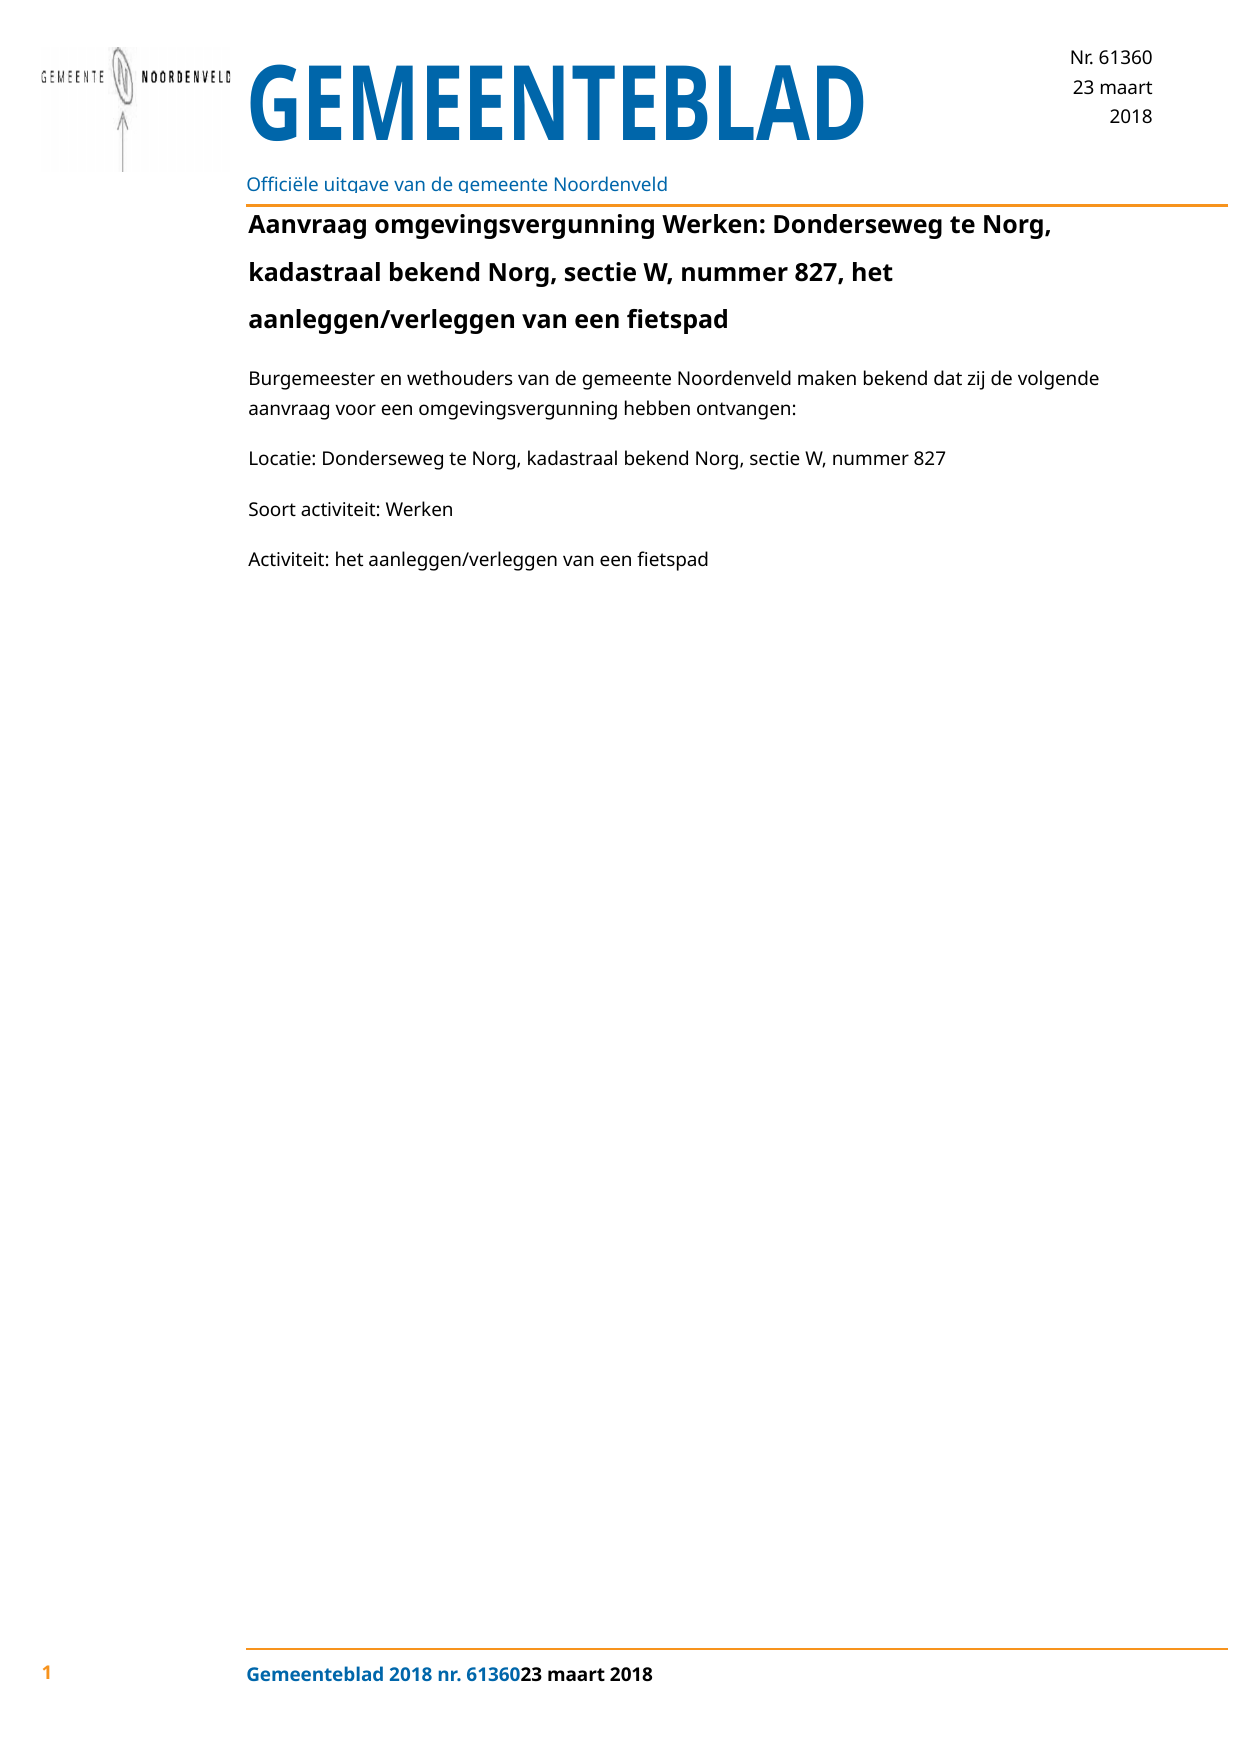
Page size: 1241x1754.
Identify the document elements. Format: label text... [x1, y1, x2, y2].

text Locatie: Donderseweg te Norg, kadastraal bekend Norg, sectie W, nummer 827 [248, 446, 1152, 471]
text Aanvraag omgevingsvergunning Werken: Donderseweg te Norg, kadastraal bekend Norg, sectie W, nummer 827, het aanleggen/verleggen van een fietspad [248, 207, 1152, 336]
picture [41, 47, 231, 172]
text Soort activiteit: Werken [248, 496, 1152, 522]
text Burgemeester en wethouders van de gemeente Noordenveld maken bekend dat zij de volgende aanvraag voor een omgevingsvergunning hebben ontvangen: [248, 366, 1152, 421]
text Activiteit: het aanleggen/verleggen van een fietspad [248, 546, 1152, 572]
